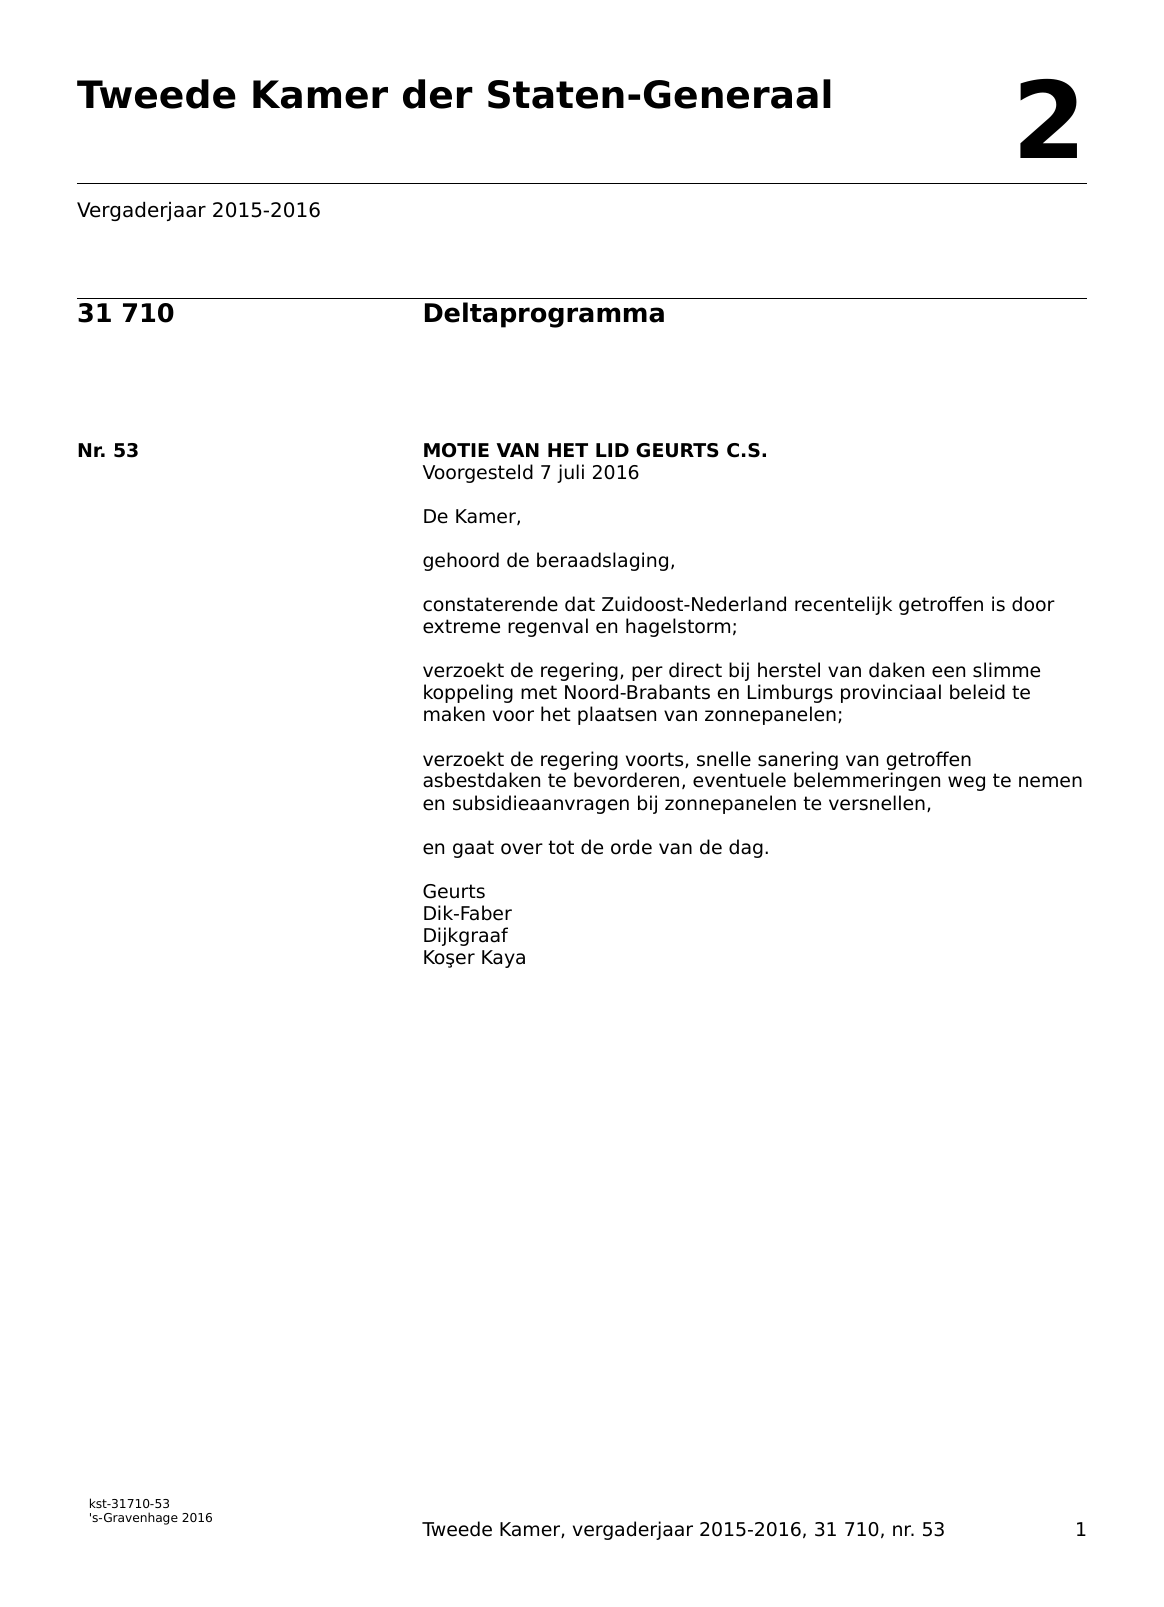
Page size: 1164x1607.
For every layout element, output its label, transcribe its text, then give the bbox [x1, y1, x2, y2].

text Voorgesteld 7 juli 2016 [422, 462, 1087, 484]
text verzoekt de regering, per direct bij herstel van daken een slimme koppeling met Noord-Brabants en Limburgs provinciaal beleid te maken voor het plaatsen van zonnepanelen; [422, 660, 1087, 726]
text Dijkgraaf [422, 925, 1087, 947]
text verzoekt de regering voorts, snelle sanering van getroffen asbestdaken te bevorderen, eventuele belemmeringen weg te nemen en subsidieaanvragen bij zonnepanelen te versnellen, [422, 748, 1087, 814]
text Dik-Faber [422, 903, 1087, 925]
text kst-31710-53 [88, 1497, 323, 1511]
text gehoord de beraadslaging, [422, 550, 1087, 572]
text Geurts [422, 881, 1087, 903]
table_header Tweede Kamer der Staten-Generaal [77, 59, 886, 183]
text en gaat over tot de orde van de dag. [422, 837, 1087, 858]
subtitle Nr. 53 MOTIE VAN HET LID GEURTS C.S. [77, 440, 1087, 462]
text 's-Gravenhage 2016 [88, 1511, 323, 1525]
text Koşer Kaya [422, 947, 1087, 969]
table_header 2 [886, 59, 1087, 183]
text De Kamer, [422, 506, 1087, 528]
subtitle 31 710 Deltaprogramma [77, 299, 1087, 329]
table_cell Vergaderjaar 2015-2016 [77, 184, 1087, 298]
text constaterende dat Zuidoost-Nederland recentelijk getroffen is door extreme regenval en hagelstorm; [422, 594, 1087, 638]
